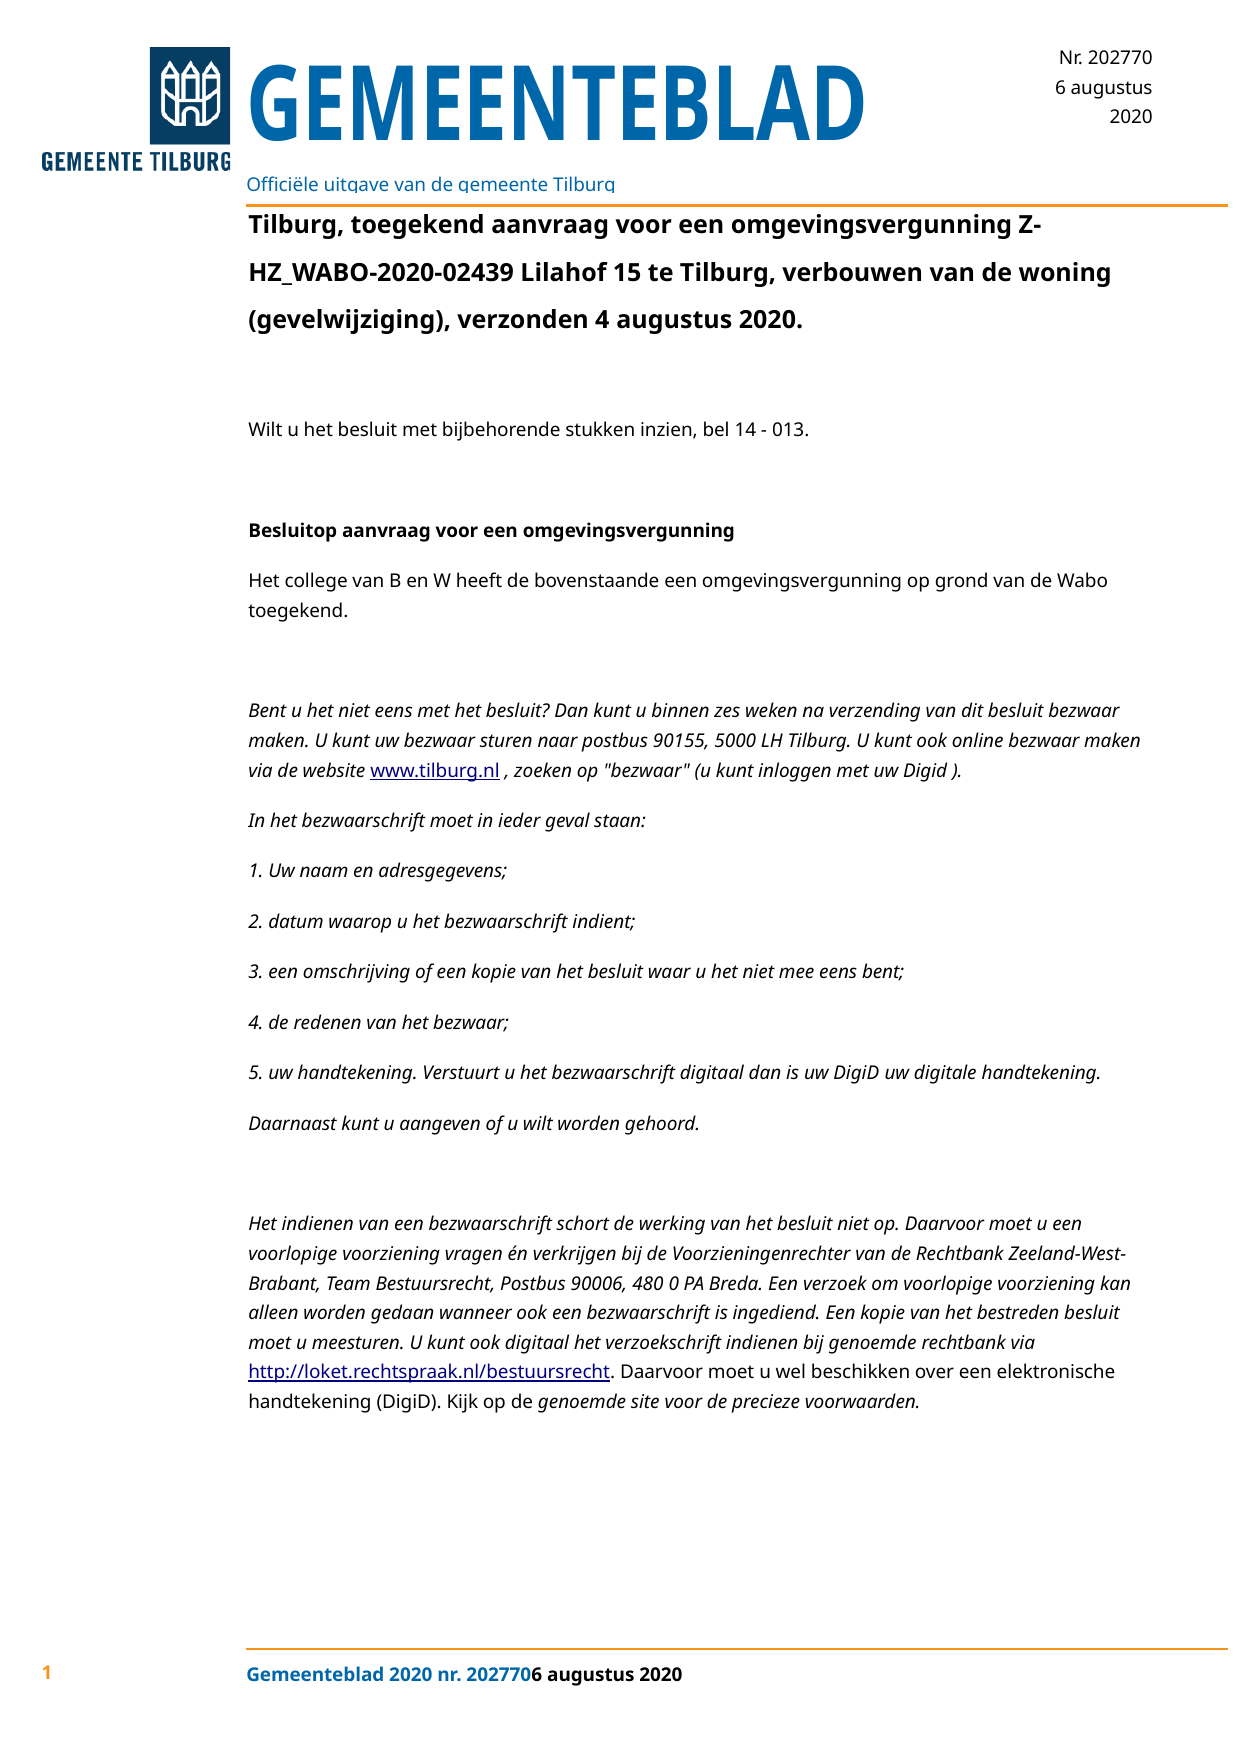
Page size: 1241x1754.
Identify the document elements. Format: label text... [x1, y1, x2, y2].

text Bent u het niet eens met het besluit? Dan kunt u binnen zes weken na verzending van dit besluit bezwaar maken. U kunt uw bezwaar sturen naar postbus 90155, 5000 LH Tilburg. U kunt ook online bezwaar maken via de website www.tilburg.nl , zoeken op "bezwaar" (u kunt inloggen met uw Digid ). [248, 698, 1152, 782]
text 4. de redenen van het bezwaar; [248, 1009, 1152, 1034]
text Daarnaast kunt u aangeven of u wilt worden gehoord. [248, 1110, 1152, 1135]
text Wilt u het besluit met bijbehorende stukken inzien, bel 14 - 013. [248, 416, 1152, 442]
text Het college van B en W heeft de bovenstaande een omgevingsvergunning op grond van de Wabo toegekend. [248, 567, 1152, 622]
text Het indienen van een bezwaarschrift schort de werking van het besluit niet op. Daarvoor moet u een voorlopige voorziening vragen én verkrijgen bij de Voorzieningenrechter van de Rechtbank Zeeland-West-Brabant, Team Bestuursrecht, Postbus 90006, 480 0 PA Breda. Een verzoek om voorlopige voorziening kan alleen worden gedaan wanneer ook een bezwaarschrift is ingediend. Een kopie van het bestreden besluit moet u meesturen. U kunt ook digitaal het verzoekschrift indienen bij genoemde rechtbank via http://loket.rechtspraak.nl/bestuursrecht. Daarvoor moet u wel beschikken over een elektronische handtekening (DigiD). Kijk op de genoemde site voor de precieze voorwaarden. [248, 1211, 1152, 1414]
text 1. Uw naam en adresgegevens; [248, 858, 1152, 883]
text 2. datum waarop u het bezwaarschrift indient; [248, 908, 1152, 934]
text In het bezwaarschrift moet in ieder geval staan: [248, 807, 1152, 833]
text Tilburg, toegekend aanvraag voor een omgevingsvergunning Z-HZ_WABO-2020-02439 Lilahof 15 te Tilburg, verbouwen van de woning (gevelwijziging), verzonden 4 augustus 2020. [248, 207, 1152, 336]
text Besluitop aanvraag voor een omgevingsvergunning [248, 517, 1152, 542]
text 3. een omschrijving of een kopie van het besluit waar u het niet mee eens bent; [248, 958, 1152, 984]
text 5. uw handtekening. Verstuurt u het bezwaarschrift digitaal dan is uw DigiD uw digitale handtekening. [248, 1059, 1152, 1085]
picture [41, 47, 231, 172]
